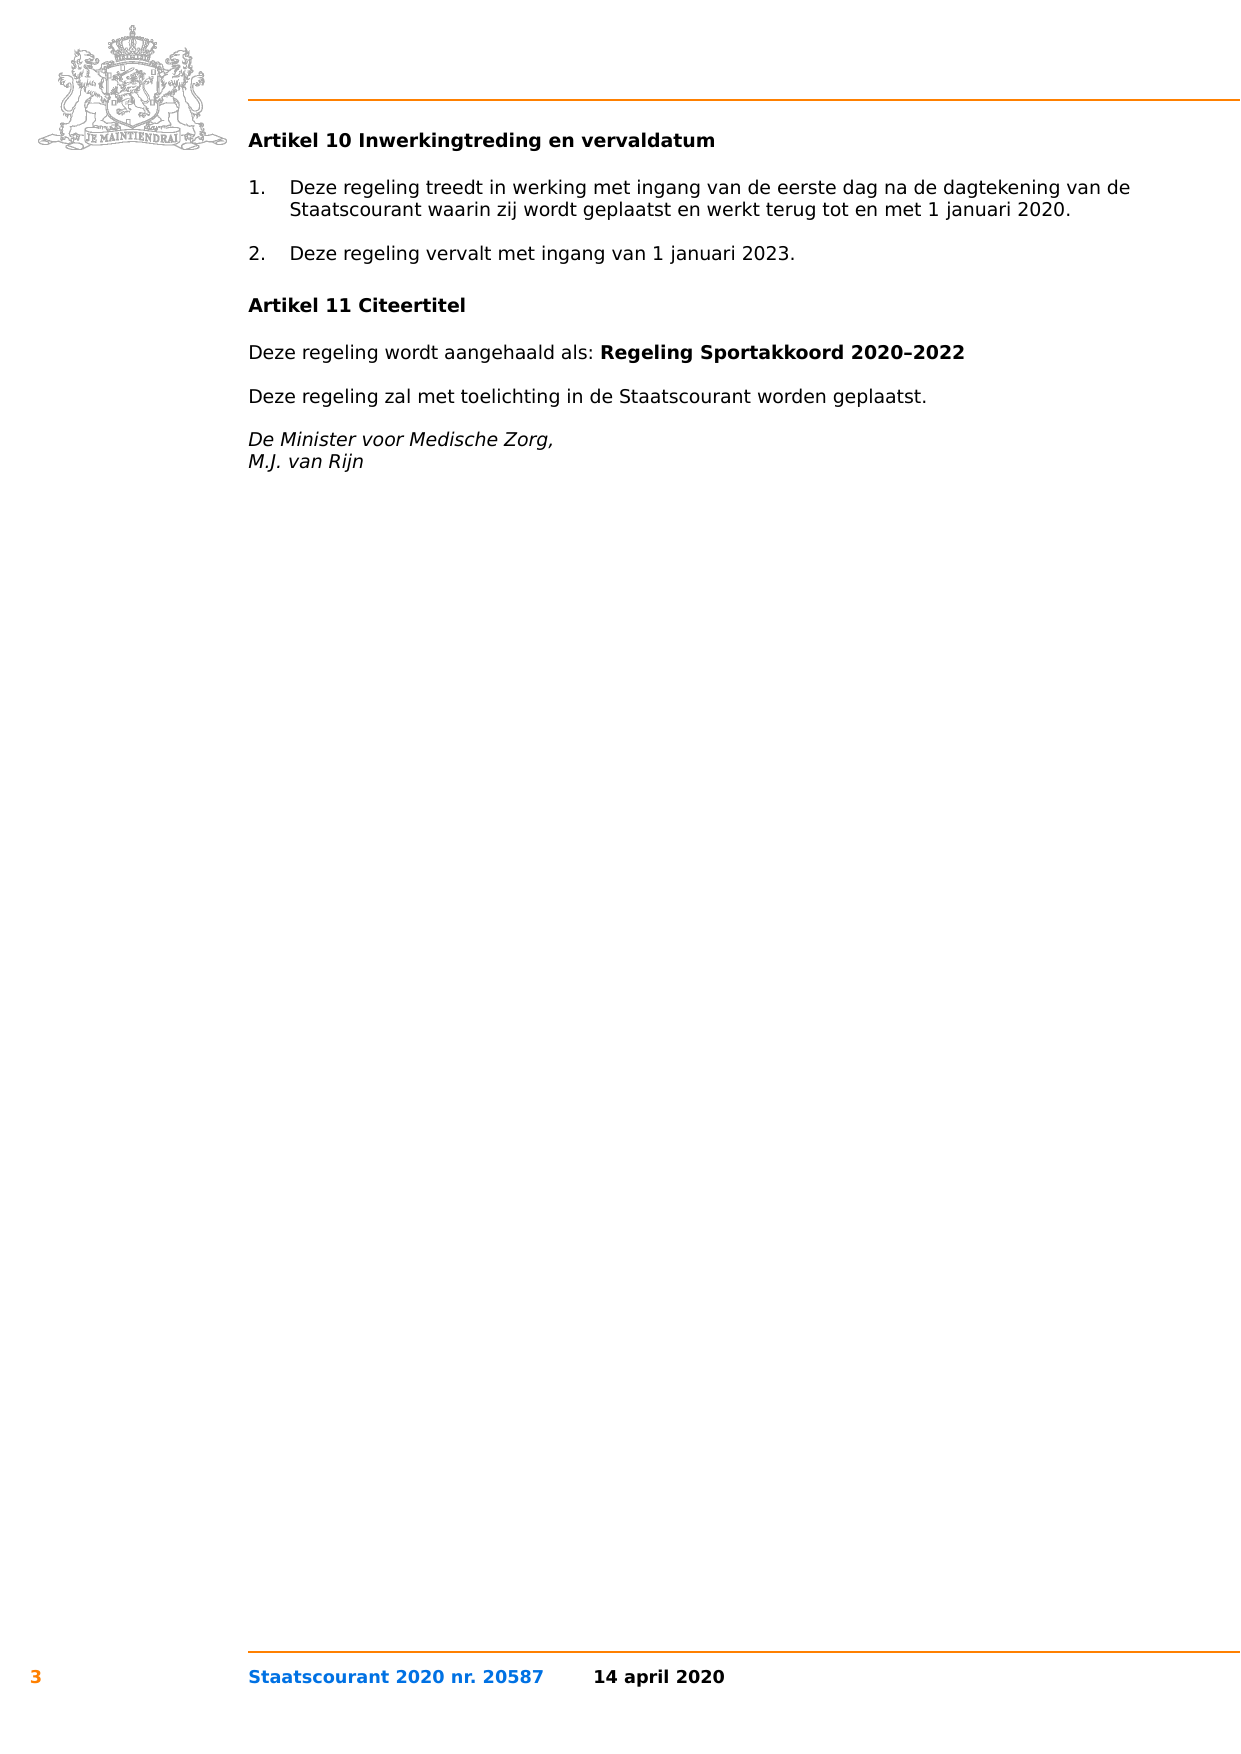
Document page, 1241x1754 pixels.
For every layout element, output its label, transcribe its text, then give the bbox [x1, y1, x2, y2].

text 2. Deze regeling vervalt met ingang van 1 januari 2023. [248, 243, 1163, 265]
text 1. Deze regeling treedt in werking met ingang van de eerste dag na de dagtekening van de Staatscourant waarin zij wordt geplaatst en werkt terug tot en met 1 januari 2020. [248, 177, 1163, 221]
picture [38, 25, 227, 150]
subtitle Artikel 11 Citeertitel [248, 295, 1163, 317]
subtitle Artikel 10 Inwerkingtreding en vervaldatum [248, 130, 1163, 152]
text Deze regeling zal met toelichting in de Staatscourant worden geplaatst. [248, 386, 1163, 407]
text Deze regeling wordt aangehaald als: Regeling Sportakkoord 2020–2022 [248, 342, 1163, 364]
text De Minister voor Medische Zorg, M.J. van Rijn [248, 429, 1163, 473]
